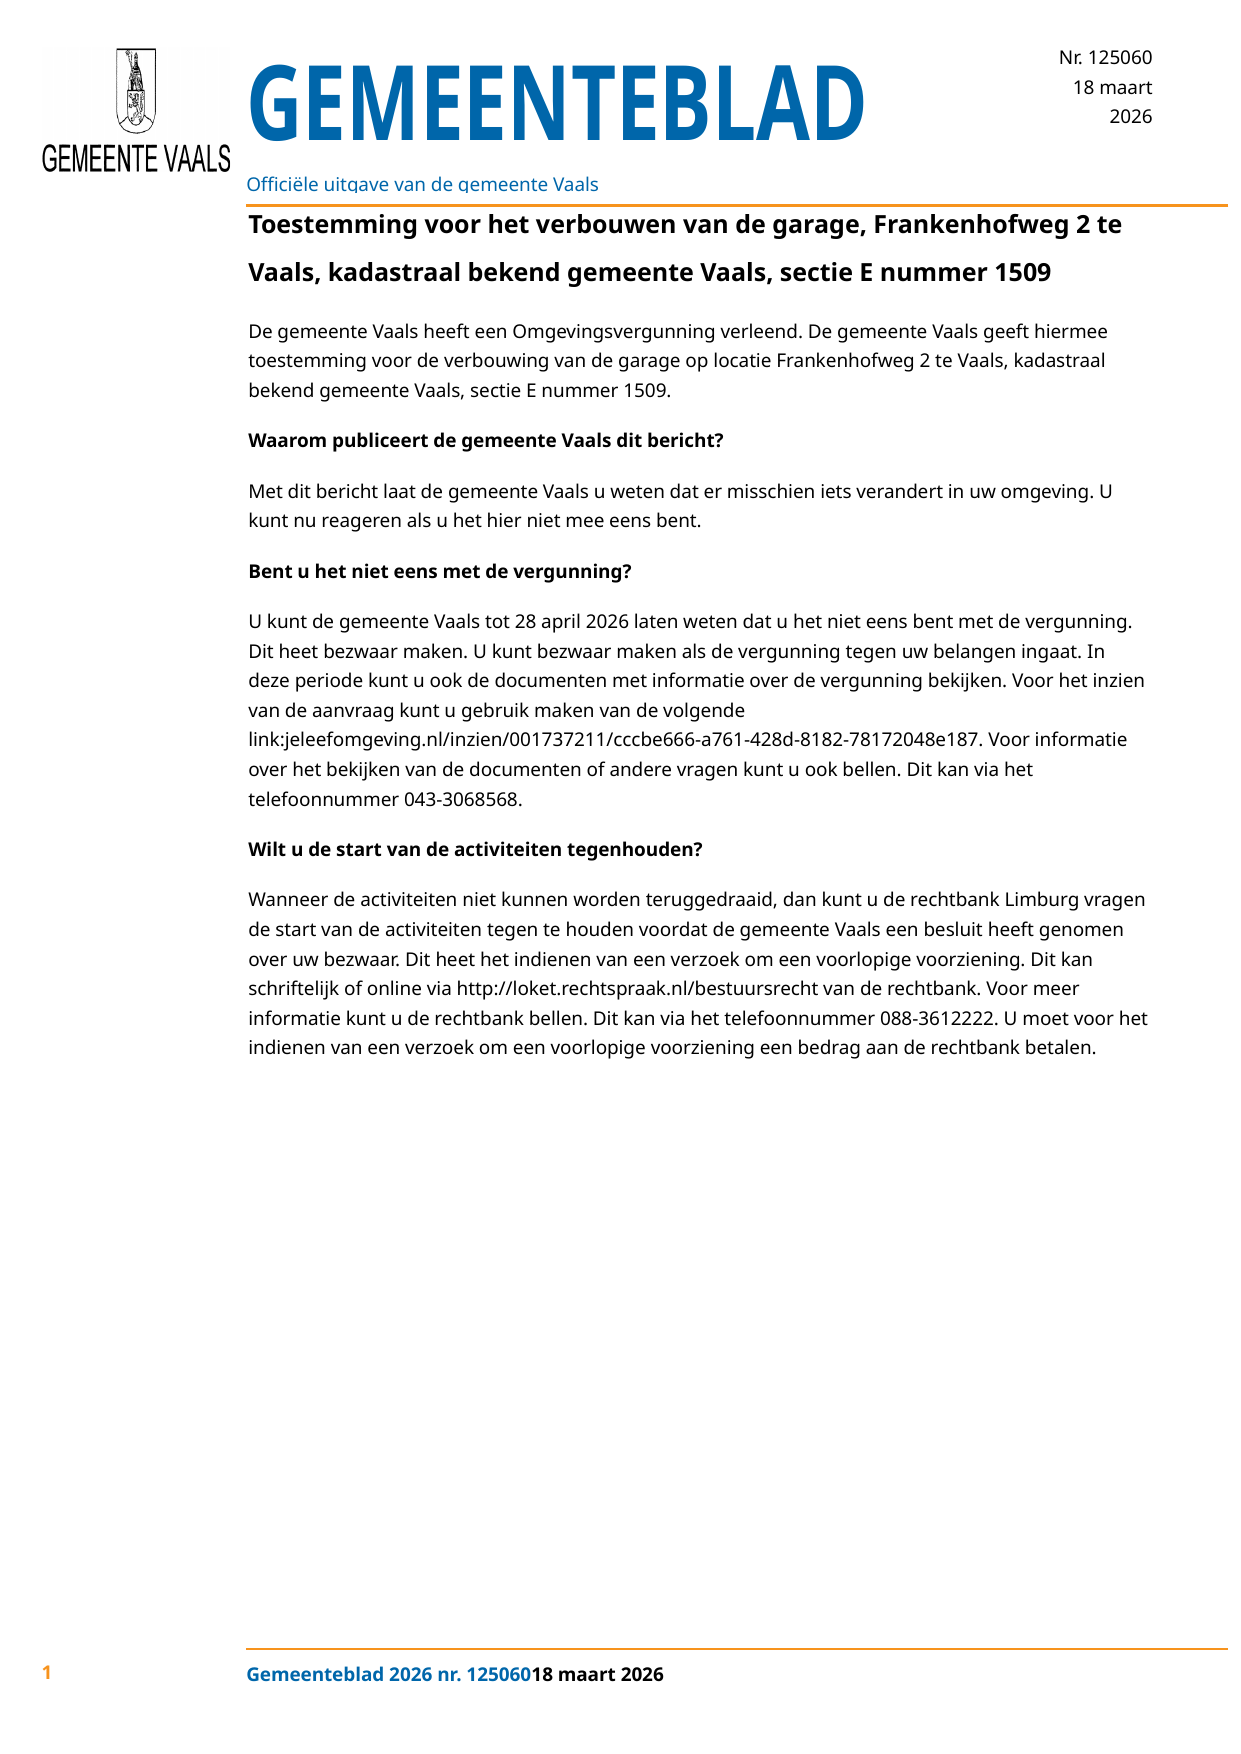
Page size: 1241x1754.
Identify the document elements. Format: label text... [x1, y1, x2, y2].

text Met dit bericht laat de gemeente Vaals u weten dat er misschien iets verandert in uw omgeving. U kunt nu reageren als u het hier niet mee eens bent. [248, 478, 1152, 533]
text U kunt de gemeente Vaals tot 28 april 2026 laten weten dat u het niet eens bent met de vergunning. Dit heet bezwaar maken. U kunt bezwaar maken als de vergunning tegen uw belangen ingaat. In deze periode kunt u ook de documenten met informatie over de vergunning bekijken. Voor het inzien van de aanvraag kunt u gebruik maken van de volgende link:jeleefomgeving.nl/inzien/001737211/cccbe666-a761-428d-8182-78172048e187. Voor informatie over het bekijken van de documenten of andere vragen kunt u ook bellen. Dit kan via het telefoonnummer 043-3068568. [248, 608, 1152, 812]
text Toestemming voor het verbouwen van de garage, Frankenhofweg 2 te Vaals, kadastraal bekend gemeente Vaals, sectie E nummer 1509 [248, 207, 1152, 288]
text Wilt u de start van de activiteiten tegenhouden? [248, 836, 1152, 862]
text Waarom publiceert de gemeente Vaals dit bericht? [248, 427, 1152, 453]
text Wanneer de activiteiten niet kunnen worden teruggedraaid, dan kunt u de rechtbank Limburg vragen de start van de activiteiten tegen te houden voordat de gemeente Vaals een besluit heeft genomen over uw bezwaar. Dit heet het indienen van een verzoek om een voorlopige voorziening. Dit kan schriftelijk of online via http://loket.rechtspraak.nl/bestuursrecht van de rechtbank. Voor meer informatie kunt u de rechtbank bellen. Dit kan via het telefoonnummer 088-3612222. U moet voor het indienen van een verzoek om een voorlopige voorziening een bedrag aan de rechtbank betalen. [248, 887, 1152, 1060]
text Bent u het niet eens met de vergunning? [248, 558, 1152, 584]
text De gemeente Vaals heeft een Omgevingsvergunning verleend. De gemeente Vaals geeft hiermee toestemming voor de verbouwing van de garage op locatie Frankenhofweg 2 te Vaals, kadastraal bekend gemeente Vaals, sectie E nummer 1509. [248, 318, 1152, 403]
picture [41, 47, 231, 172]
